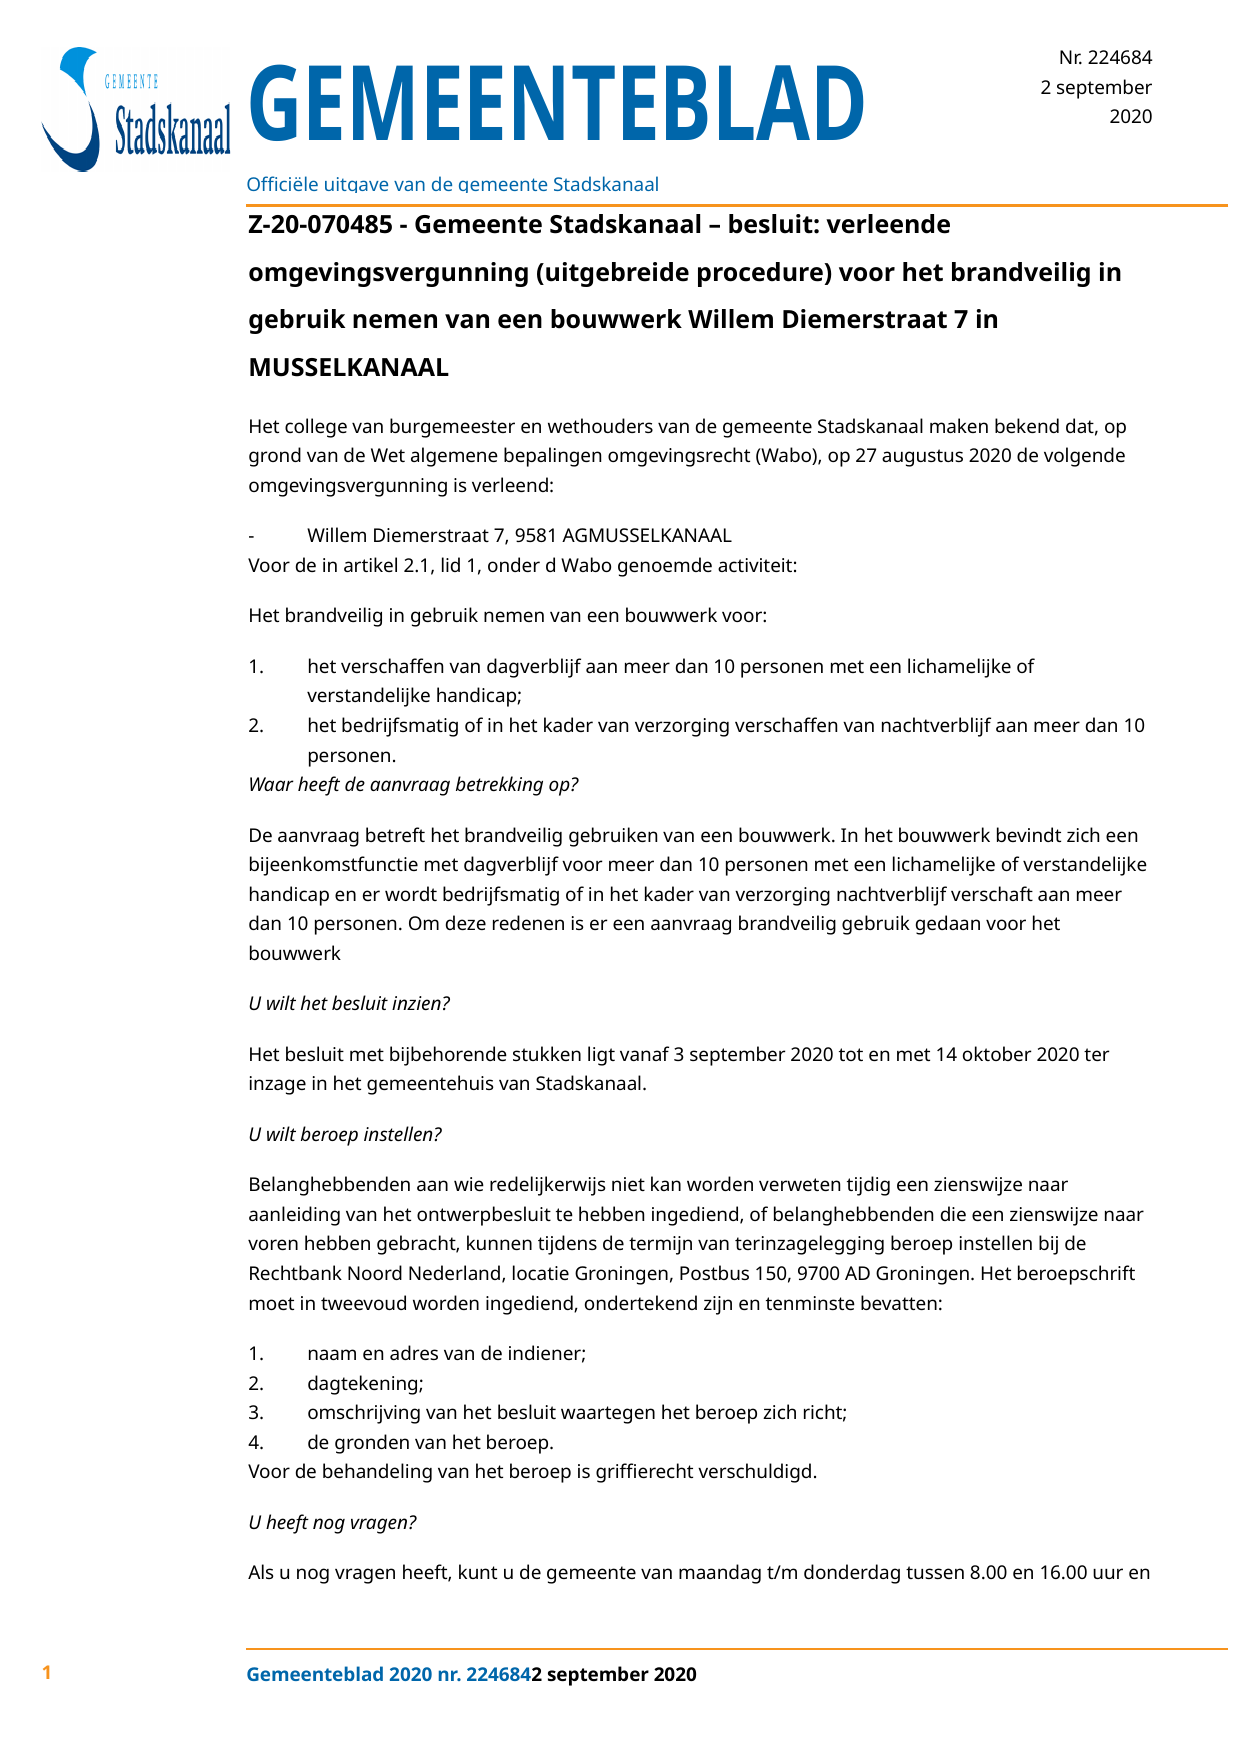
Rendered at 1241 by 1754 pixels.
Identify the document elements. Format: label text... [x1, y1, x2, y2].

text De aanvraag betreft het brandveilig gebruiken van een bouwwerk. In het bouwwerk bevindt zich een bijeenkomstfunctie met dagverblijf voor meer dan 10 personen met een lichamelijke of verstandelijke handicap en er wordt bedrijfsmatig of in het kader van verzorging nachtverblijf verschaft aan meer dan 10 personen. Om deze redenen is er een aanvraag brandveilig gebruik gedaan voor het bouwwerk [248, 822, 1152, 966]
text Als u nog vragen heeft, kunt u de gemeente van maandag t/m donderdag tussen 8.00 en 16.00 uur en [248, 1559, 1152, 1585]
picture [41, 47, 231, 172]
list de gronden van het beroep. [248, 1429, 1152, 1455]
text Z-20-070485 - Gemeente Stadskanaal – besluit: verleende omgevingsvergunning (uitgebreide procedure) voor het brandveilig in gebruik nemen van een bouwwerk Willem Diemerstraat 7 in MUSSELKANAAL [248, 207, 1152, 384]
list omschrijving van het besluit waartegen het beroep zich richt; [248, 1399, 1152, 1425]
text Voor de behandeling van het beroep is griffierecht verschuldigd. [248, 1458, 1152, 1484]
text U wilt beroep instellen? [248, 1121, 1152, 1147]
text Waar heeft de aanvraag betrekking op? [248, 771, 1152, 797]
text Het college van burgemeester en wethouders van de gemeente Stadskanaal maken bekend dat, op grond van de Wet algemene bepalingen omgevingsrecht (Wabo), op 27 augustus 2020 de volgende omgevingsvergunning is verleend: [248, 413, 1152, 498]
text Het brandveilig in gebruik nemen van een bouwwerk voor: [248, 603, 1152, 628]
list het bedrijfsmatig of in het kader van verzorging verschaffen van nachtverblijf aan meer dan 10 personen. [248, 712, 1152, 768]
list dagtekening; [248, 1370, 1152, 1396]
text U wilt het besluit inzien? [248, 991, 1152, 1016]
text U heeft nog vragen? [248, 1509, 1152, 1535]
text Het besluit met bijbehorende stukken ligt vanaf 3 september 2020 tot en met 14 oktober 2020 ter inzage in het gemeentehuis van Stadskanaal. [248, 1041, 1152, 1096]
list het verschaffen van dagverblijf aan meer dan 10 personen met een lichamelijke of verstandelijke handicap; [248, 653, 1152, 708]
text Voor de in artikel 2.1, lid 1, onder d Wabo genoemde activiteit: [248, 552, 1152, 578]
text Belanghebbenden aan wie redelijkerwijs niet kan worden verweten tijdig een zienswijze naar aanleiding van het ontwerpbesluit te hebben ingediend, of belanghebbenden die een zienswijze naar voren hebben gebracht, kunnen tijdens de termijn van terinzagelegging beroep instellen bij de Rechtbank Noord Nederland, locatie Groningen, Postbus 150, 9700 AD Groningen. Het beroepschrift moet in tweevoud worden ingediend, ondertekend zijn en tenminste bevatten: [248, 1171, 1152, 1316]
list naam en adres van de indiener; [248, 1340, 1152, 1366]
list Willem Diemerstraat 7, 9581 AGMUSSELKANAAL [248, 523, 1152, 548]
